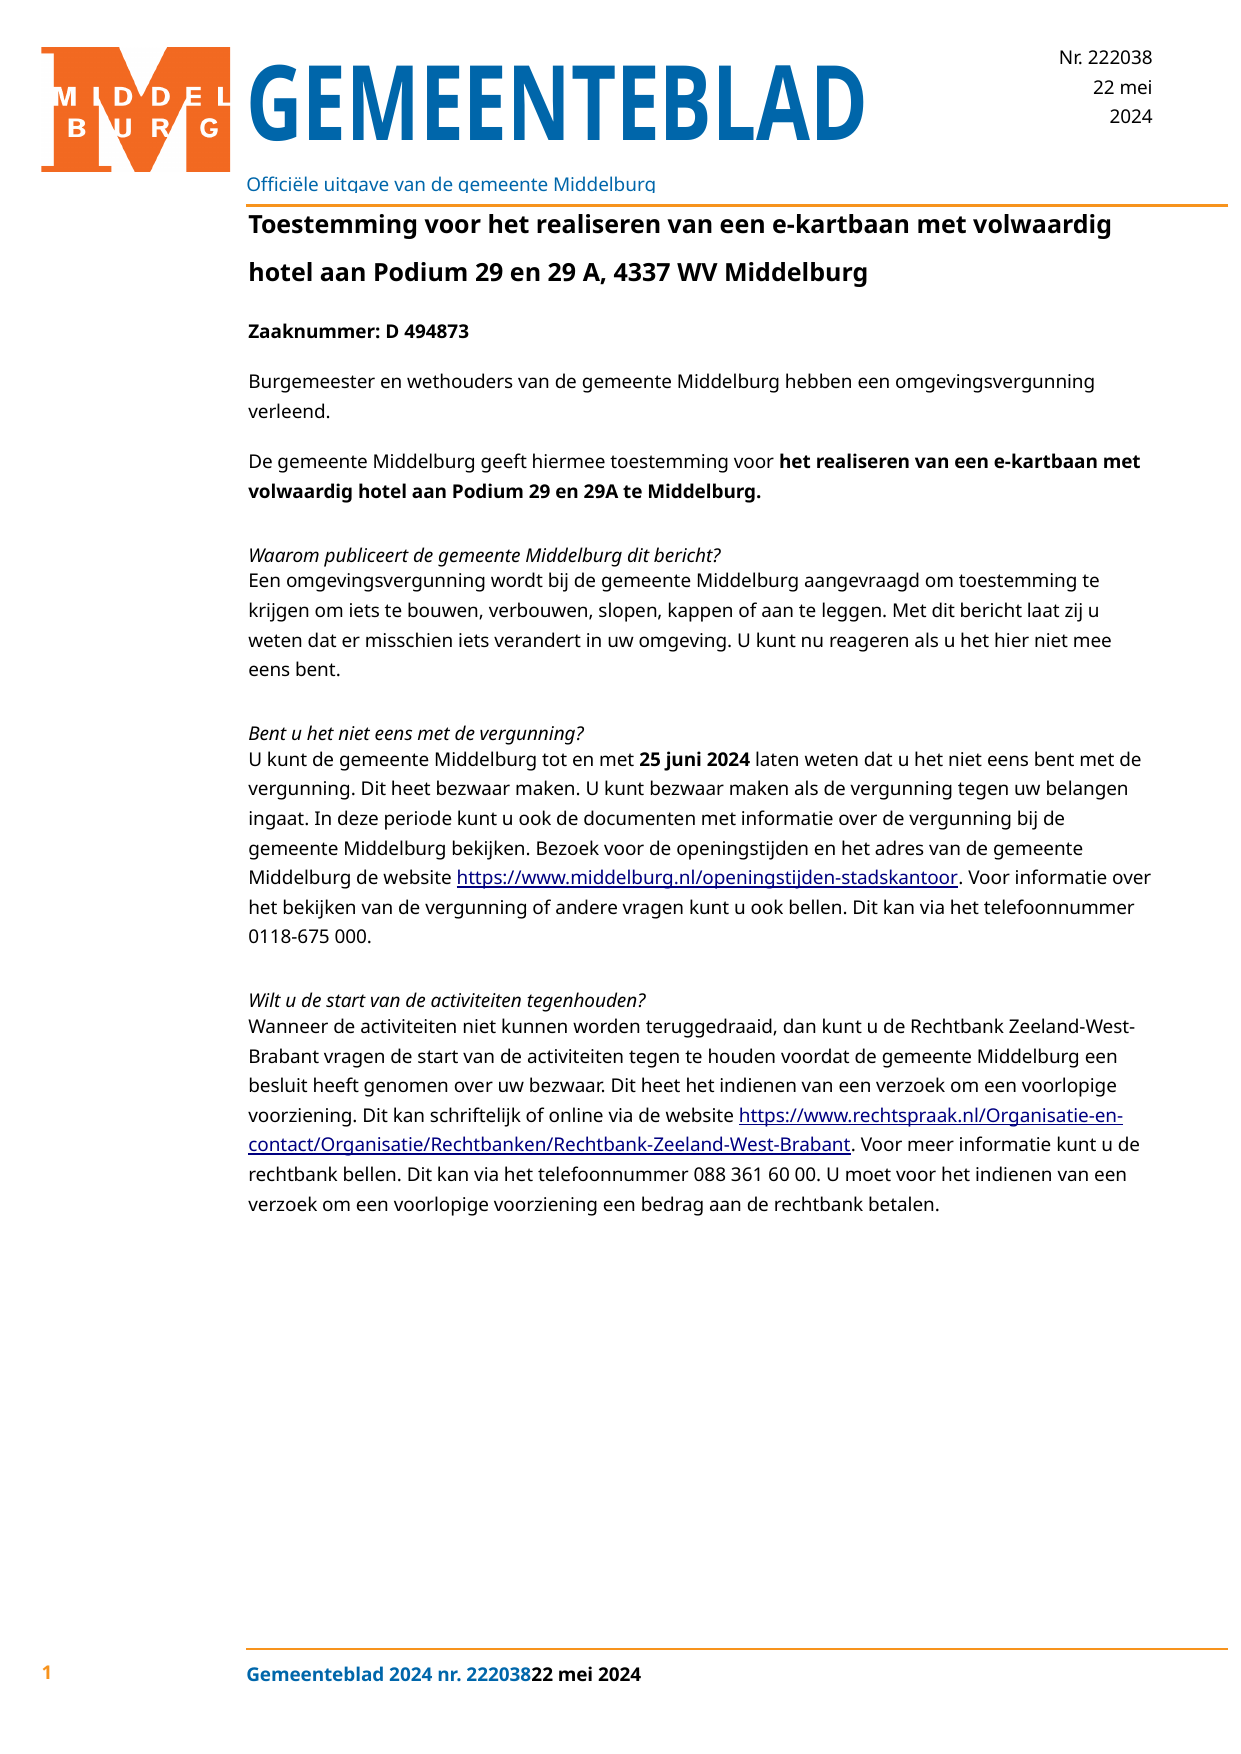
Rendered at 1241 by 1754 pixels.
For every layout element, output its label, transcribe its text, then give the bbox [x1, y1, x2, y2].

text Wanneer de activiteiten niet kunnen worden teruggedraaid, dan kunt u de Rechtbank Zeeland-West-Brabant vragen de start van de activiteiten tegen te houden voordat de gemeente Middelburg een besluit heeft genomen over uw bezwaar. Dit heet het indienen van een verzoek om een voorlopige voorziening. Dit kan schriftelijk of online via de website https://www.rechtspraak.nl/Organisatie-en-contact/Organisatie/Rechtbanken/Rechtbank-Zeeland-West-Brabant. Voor meer informatie kunt u de rechtbank bellen. Dit kan via het telefoonnummer 088 361 60 00. U moet voor het indienen van een verzoek om een voorlopige voorziening een bedrag aan de rechtbank betalen. [248, 1013, 1152, 1216]
text Wilt u de start van de activiteiten tegenhouden? [248, 987, 1152, 1013]
text Zaaknummer: D 494873 [248, 318, 1152, 344]
text De gemeente Middelburg geeft hiermee toestemming voor het realiseren van een e-kartbaan met volwaardig hotel aan Podium 29 en 29A te Middelburg. [248, 448, 1152, 504]
text Toestemming voor het realiseren van een e-kartbaan met volwaardig hotel aan Podium 29 en 29 A, 4337 WV Middelburg [248, 207, 1152, 288]
picture [41, 47, 231, 172]
text Bent u het niet eens met de vergunning? [248, 720, 1152, 746]
text Waarom publiceert de gemeente Middelburg dit bericht? [248, 542, 1152, 568]
text Burgemeester en wethouders van de gemeente Middelburg hebben een omgevingsvergunning verleend. [248, 368, 1152, 424]
text U kunt de gemeente Middelburg tot en met 25 juni 2024 laten weten dat u het niet eens bent met de vergunning. Dit heet bezwaar maken. U kunt bezwaar maken als de vergunning tegen uw belangen ingaat. In deze periode kunt u ook de documenten met informatie over de vergunning bij de gemeente Middelburg bekijken. Bezoek voor de openingstijden en het adres van de gemeente Middelburg de website https://www.middelburg.nl/openingstijden-stadskantoor. Voor informatie over het bekijken van de vergunning of andere vragen kunt u ook bellen. Dit kan via het telefoonnummer 0118-675 000. [248, 746, 1152, 949]
text Een omgevingsvergunning wordt bij de gemeente Middelburg aangevraagd om toestemming te krijgen om iets te bouwen, verbouwen, slopen, kappen of aan te leggen. Met dit bericht laat zij u weten dat er misschien iets verandert in uw omgeving. U kunt nu reageren als u het hier niet mee eens bent. [248, 568, 1152, 682]
